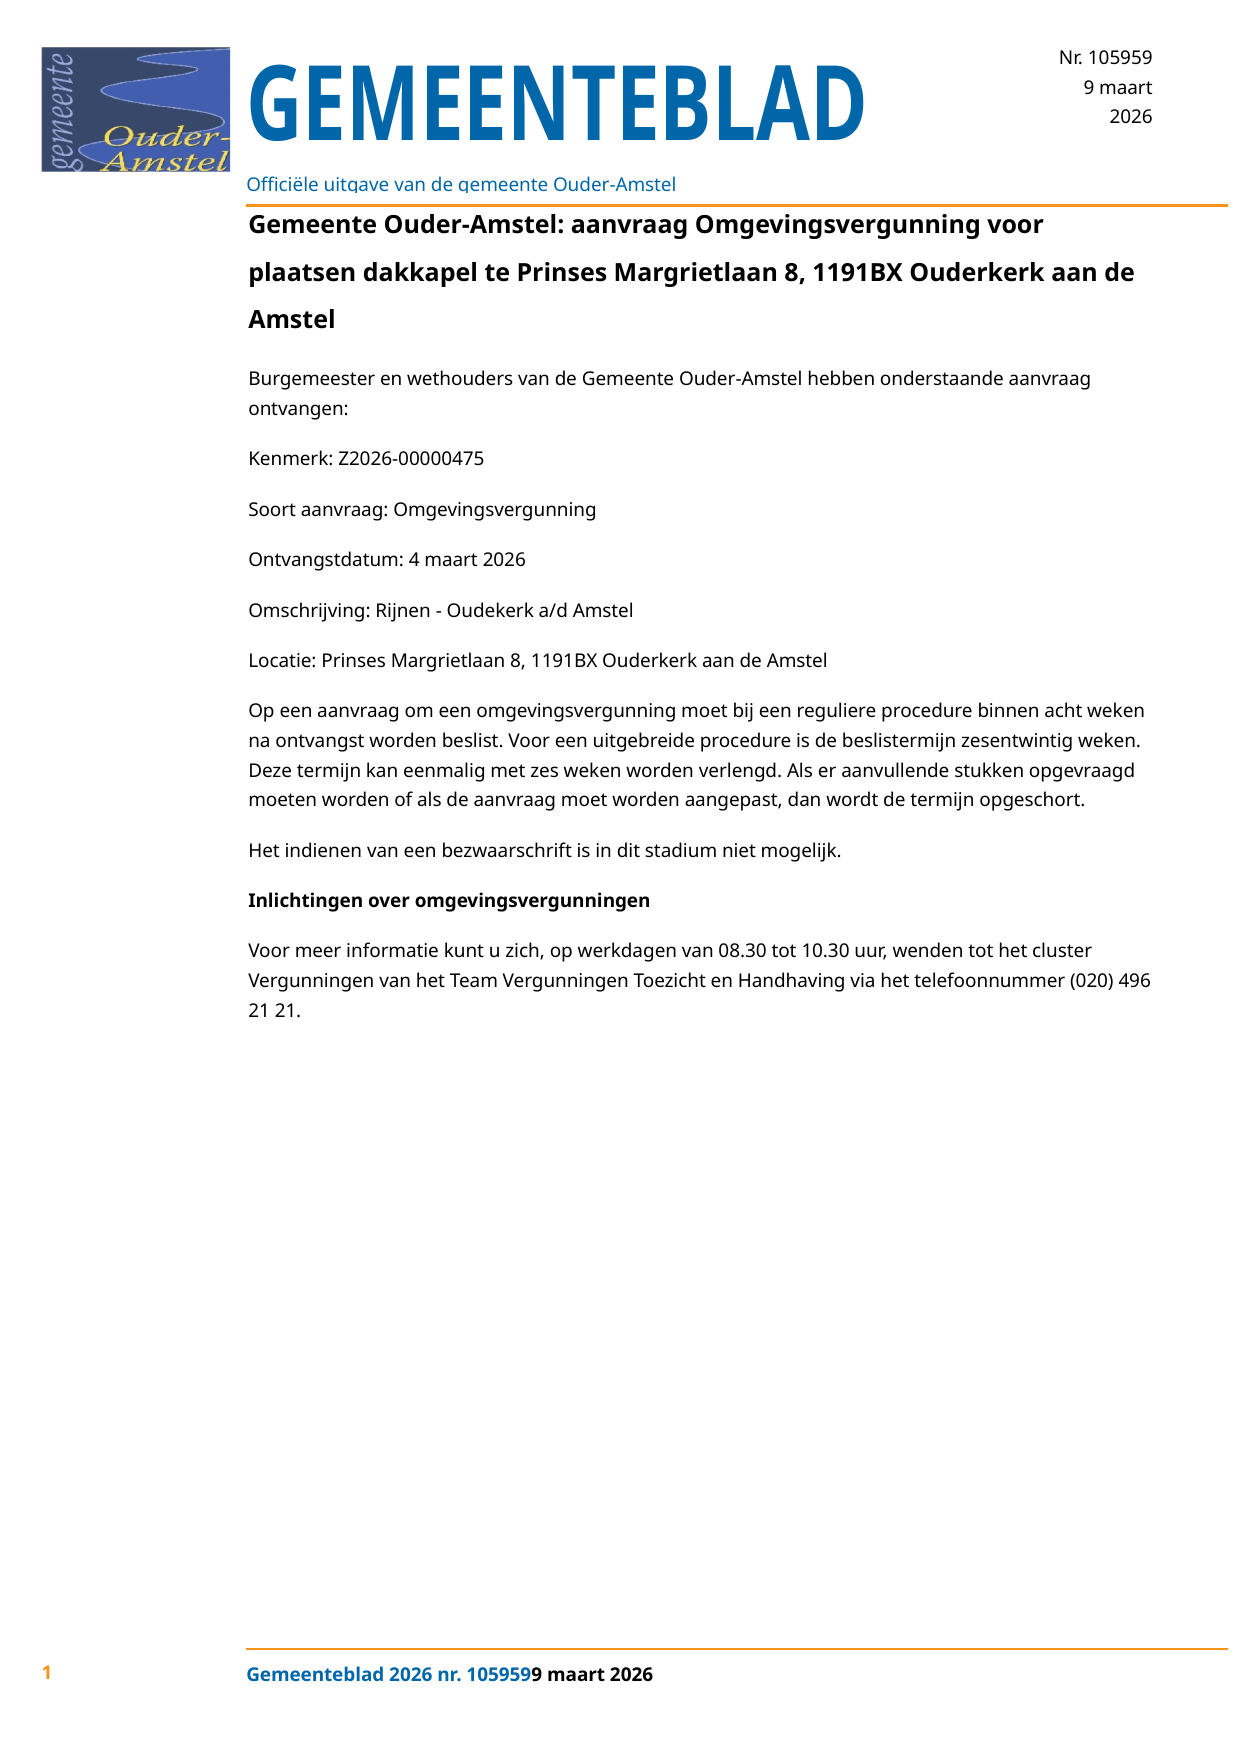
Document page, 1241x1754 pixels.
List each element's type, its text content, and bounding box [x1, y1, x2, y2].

text Op een aanvraag om een omgevingsvergunning moet bij een reguliere procedure binnen acht weken na ontvangst worden beslist. Voor een uitgebreide procedure is de beslistermijn zesentwintig weken. Deze termijn kan eenmalig met zes weken worden verlengd. Als er aanvullende stukken opgevraagd moeten worden of als de aanvraag moet worden aangepast, dan wordt de termijn opgeschort. [248, 698, 1152, 812]
text Locatie: Prinses Margrietlaan 8, 1191BX Ouderkerk aan de Amstel [248, 647, 1152, 673]
text Inlichtingen over omgevingsvergunningen [248, 887, 1152, 913]
text Soort aanvraag: Omgevingsvergunning [248, 496, 1152, 522]
text Het indienen van een bezwaarschrift is in dit stadium niet mogelijk. [248, 837, 1152, 862]
text Voor meer informatie kunt u zich, op werkdagen van 08.30 tot 10.30 uur, wenden tot het cluster Vergunningen van het Team Vergunningen Toezicht en Handhaving via het telefoonnummer (020) 496 21 21. [248, 938, 1152, 1022]
picture [41, 47, 231, 172]
text Omschrijving: Rijnen - Oudekerk a/d Amstel [248, 597, 1152, 622]
text Burgemeester en wethouders van de Gemeente Ouder-Amstel hebben onderstaande aanvraag ontvangen: [248, 366, 1152, 421]
text Ontvangstdatum: 4 maart 2026 [248, 546, 1152, 572]
text Gemeente Ouder-Amstel: aanvraag Omgevingsvergunning voor plaatsen dakkapel te Prinses Margrietlaan 8, 1191BX Ouderkerk aan de Amstel [248, 207, 1152, 336]
text Kenmerk: Z2026-00000475 [248, 446, 1152, 471]
